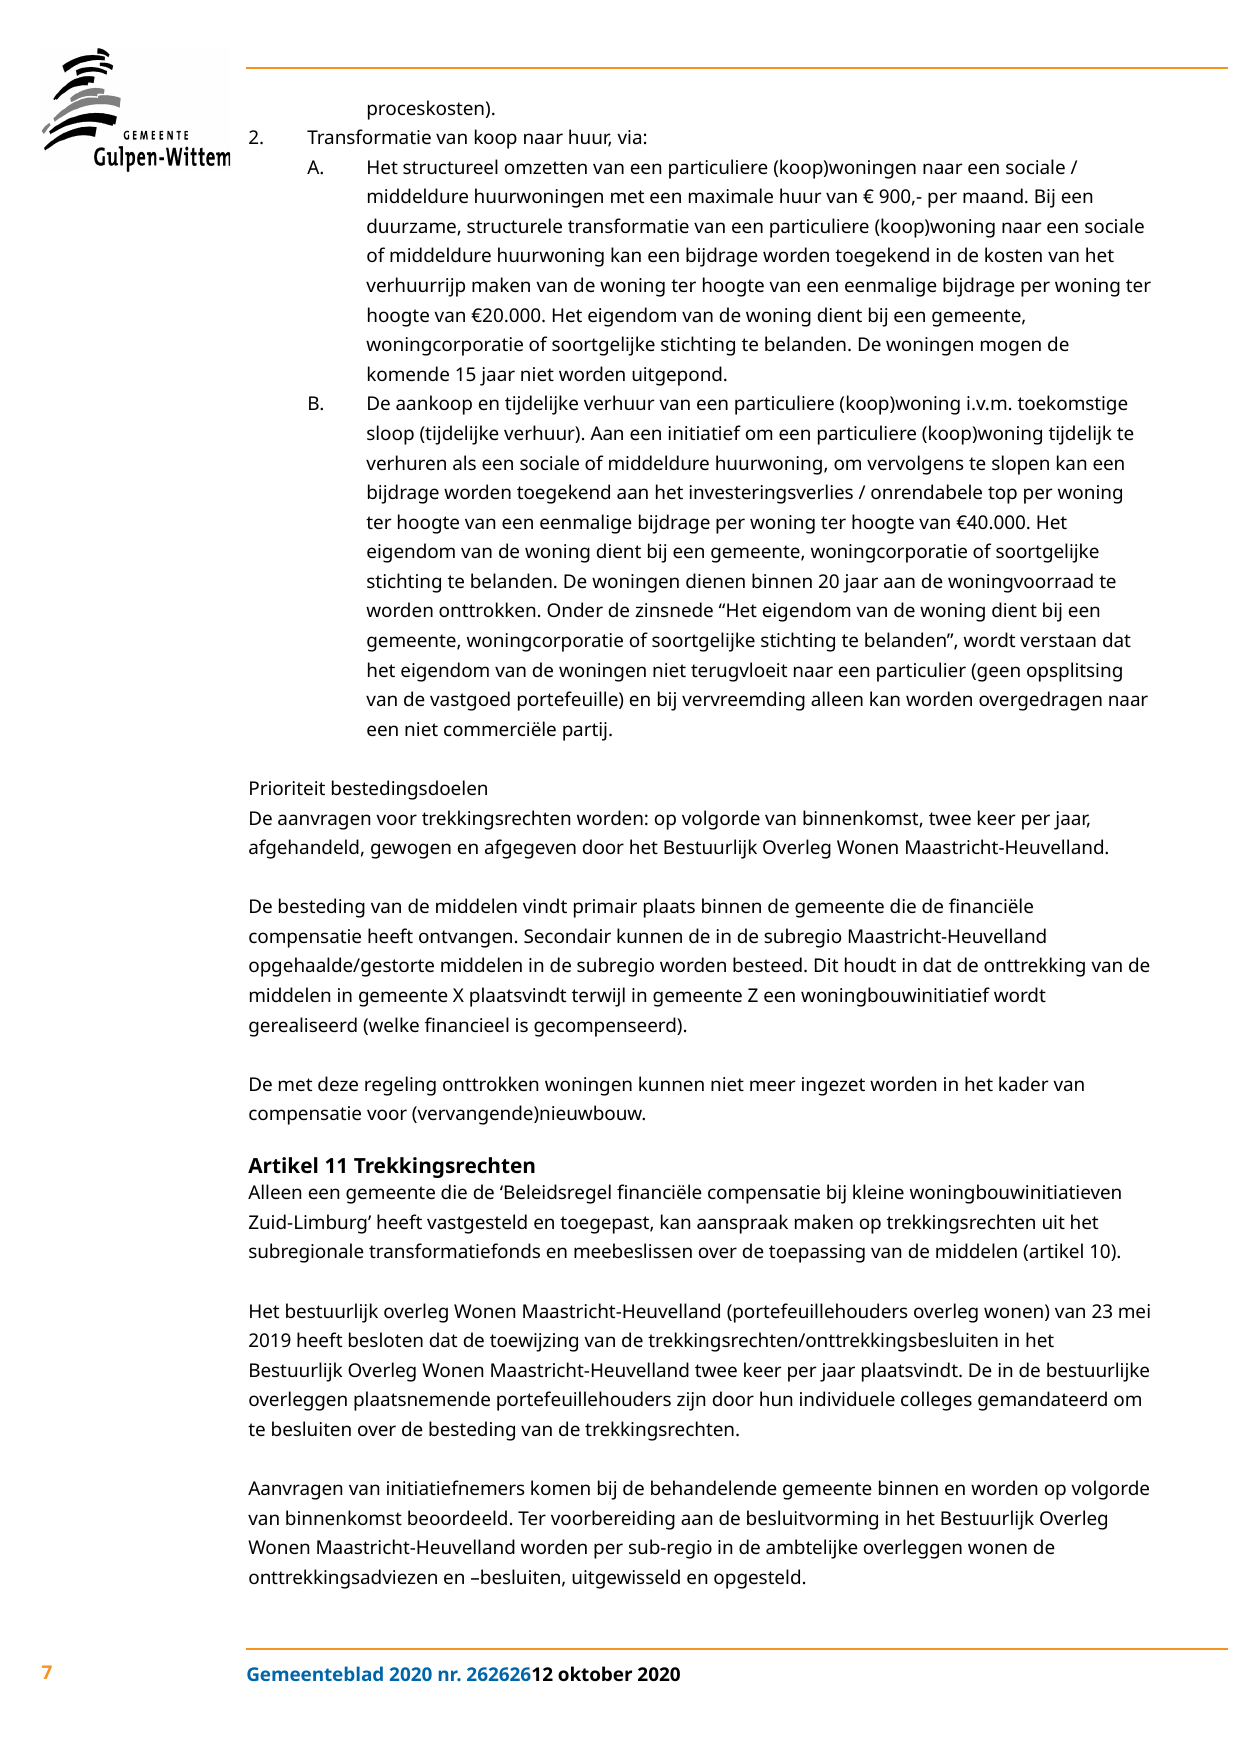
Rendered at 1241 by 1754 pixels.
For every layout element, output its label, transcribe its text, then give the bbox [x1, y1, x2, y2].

text De aanvragen voor trekkingsrechten worden: op volgorde van binnenkomst, twee keer per jaar, afgehandeld, gewogen en afgegeven door het Bestuurlijk Overleg Wonen Maastricht-Heuvelland. [248, 805, 1152, 860]
text Het bestuurlijk overleg Wonen Maastricht-Heuvelland (portefeuillehouders overleg wonen) van 23 mei 2019 heeft besloten dat de toewijzing van de trekkingsrechten/onttrekkingsbesluiten in het Bestuurlijk Overleg Wonen Maastricht-Heuvelland twee keer per jaar plaatsvindt. De in de bestuurlijke overleggen plaatsnemende portefeuillehouders zijn door hun individuele colleges gemandateerd om te besluiten over de besteding van de trekkingsrechten. [248, 1298, 1152, 1442]
text Aanvragen van initiatiefnemers komen bij de behandelende gemeente binnen en worden op volgorde van binnenkomst beoordeeld. Ter voorbereiding aan de besluitvorming in het Bestuurlijk Overleg Wonen Maastricht-Heuvelland worden per sub-regio in de ambtelijke overleggen wonen de onttrekkingsadviezen en –besluiten, uitgewisseld en opgesteld. [248, 1475, 1152, 1590]
text Alleen een gemeente die de ‘Beleidsregel financiële compensatie bij kleine woningbouwinitiatieven Zuid-Limburg’ heeft vastgesteld en toegepast, kan aanspraak maken op trekkingsrechten uit het subregionale transformatiefonds en meebeslissen over de toepassing van de middelen (artikel 10). [248, 1179, 1152, 1264]
picture [41, 47, 231, 172]
list Transformatie van koop naar huur, via: [248, 124, 1152, 150]
text De besteding van de middelen vindt primair plaats binnen de gemeente die de financiële compensatie heeft ontvangen. Secondair kunnen de in de subregio Maastricht-Heuvelland opgehaalde/gestorte middelen in de subregio worden besteed. Dit houdt in dat de onttrekking van de middelen in gemeente X plaatsvindt terwijl in gemeente Z een woningbouwinitiatief wordt gerealiseerd (welke financieel is gecompenseerd). [248, 893, 1152, 1038]
list De aankoop en tijdelijke verhuur van een particuliere (koop)woning i.v.m. toekomstige sloop (tijdelijke verhuur). Aan een initiatief om een particuliere (koop)woning tijdelijk te verhuren als een sociale of middeldure huurwoning, om vervolgens te slopen kan een bijdrage worden toegekend aan het investeringsverlies / onrendabele top per woning ter hoogte van een eenmalige bijdrage per woning ter hoogte van €40.000. Het eigendom van de woning dient bij een gemeente, woningcorporatie of soortgelijke stichting te belanden. De woningen dienen binnen 20 jaar aan de woningvoorraad te worden onttrokken. Onder de zinsnede “Het eigendom van de woning dient bij een gemeente, woningcorporatie of soortgelijke stichting te belanden”, wordt verstaan dat het eigendom van de woningen niet terugvloeit naar een particulier (geen opsplitsing van de vastgoed portefeuille) en bij vervreemding alleen kan worden overgedragen naar een niet commerciële partij. [307, 391, 1152, 742]
list proceskosten). [307, 95, 1152, 121]
text Prioriteit bestedingsdoelen [248, 775, 1152, 801]
text Artikel 11 Trekkingsrechten [248, 1151, 1152, 1179]
text De met deze regeling onttrokken woningen kunnen niet meer ingezet worden in het kader van compensatie voor (vervangende)nieuwbouw. [248, 1071, 1152, 1126]
list Het structureel omzetten van een particuliere (koop)woningen naar een sociale / middeldure huurwoningen met een maximale huur van € 900,- per maand. Bij een duurzame, structurele transformatie van een particuliere (koop)woning naar een sociale of middeldure huurwoning kan een bijdrage worden toegekend in de kosten van het verhuurrijp maken van de woning ter hoogte van een eenmalige bijdrage per woning ter hoogte van €20.000. Het eigendom van de woning dient bij een gemeente, woningcorporatie of soortgelijke stichting te belanden. De woningen mogen de komende 15 jaar niet worden uitgepond. [307, 154, 1152, 387]
